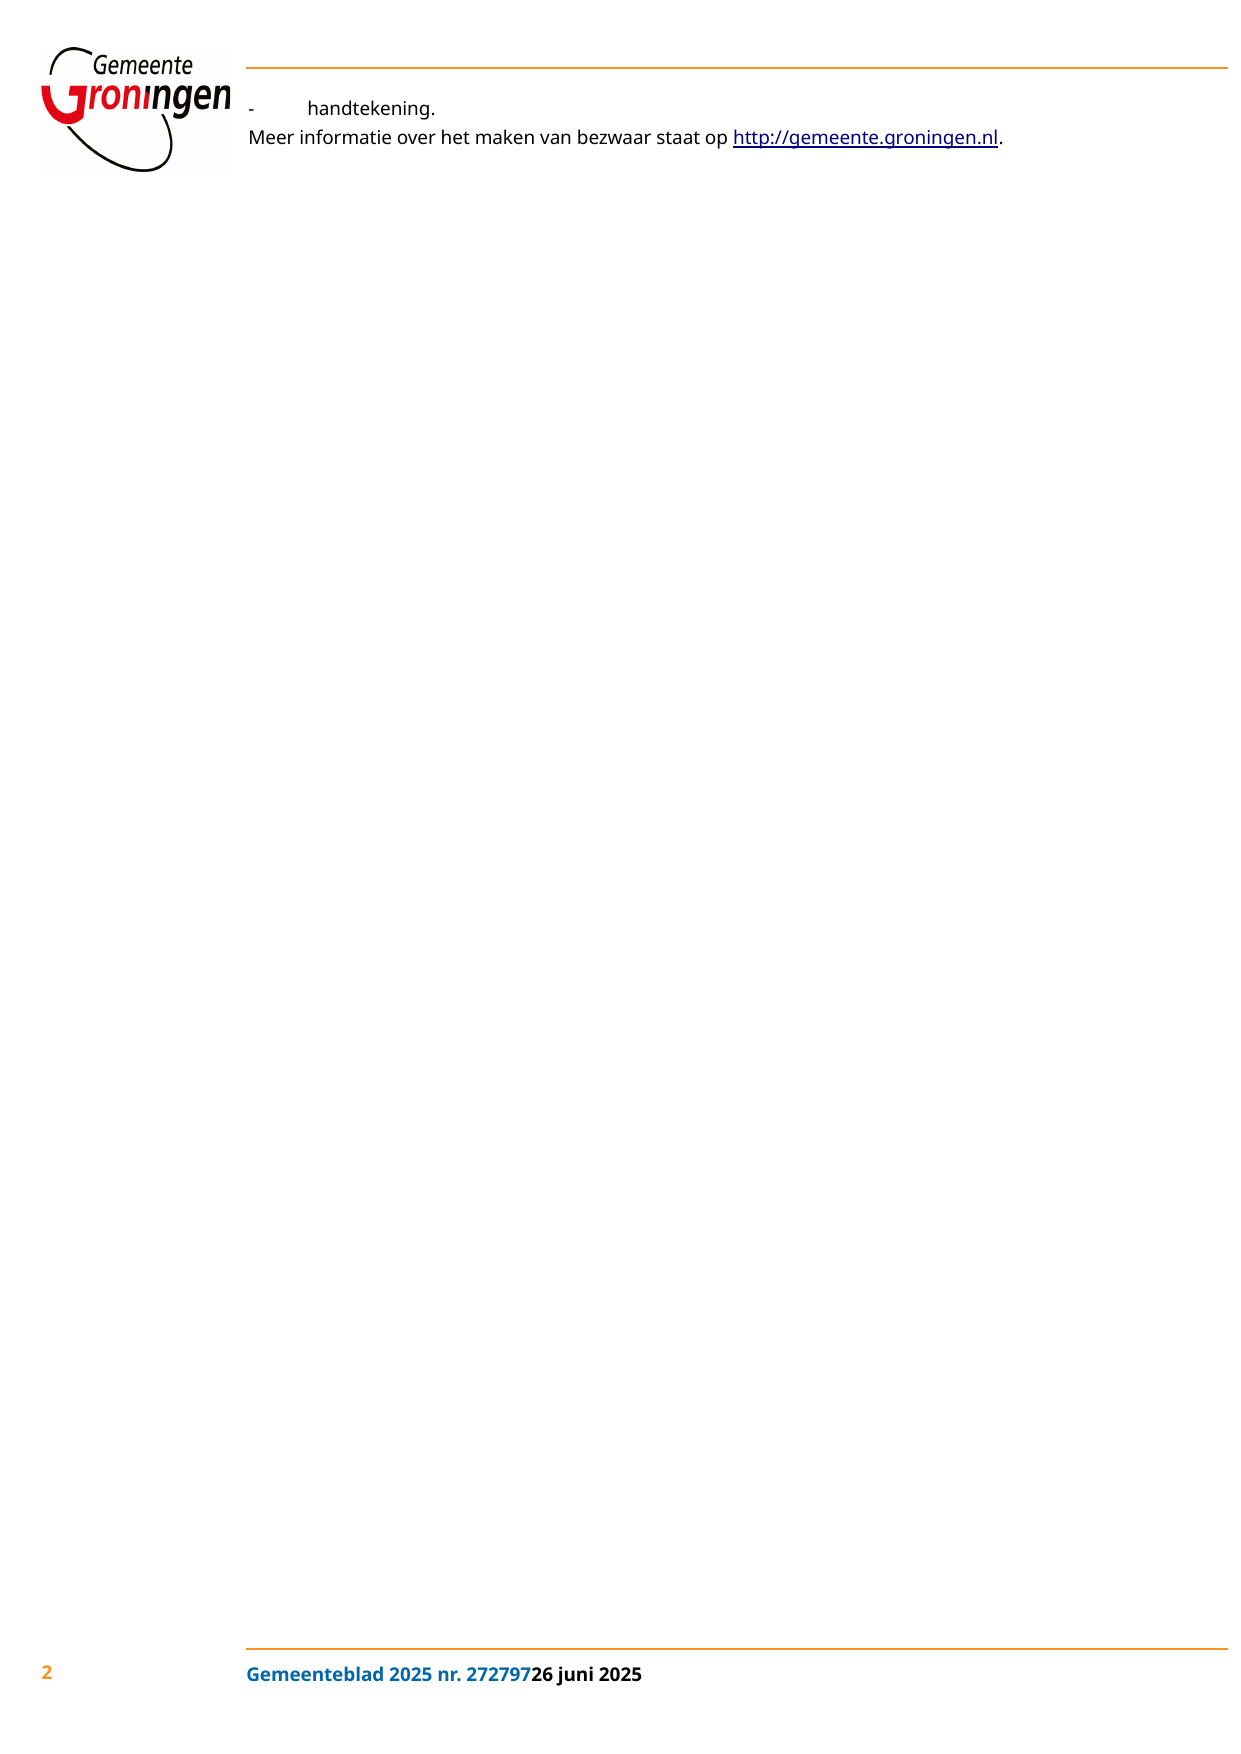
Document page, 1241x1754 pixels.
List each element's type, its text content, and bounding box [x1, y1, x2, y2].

list handtekening. [248, 95, 1152, 121]
picture [41, 47, 231, 172]
text Meer informatie over het maken van bezwaar staat op http://gemeente.groningen.nl. [248, 124, 1152, 150]
